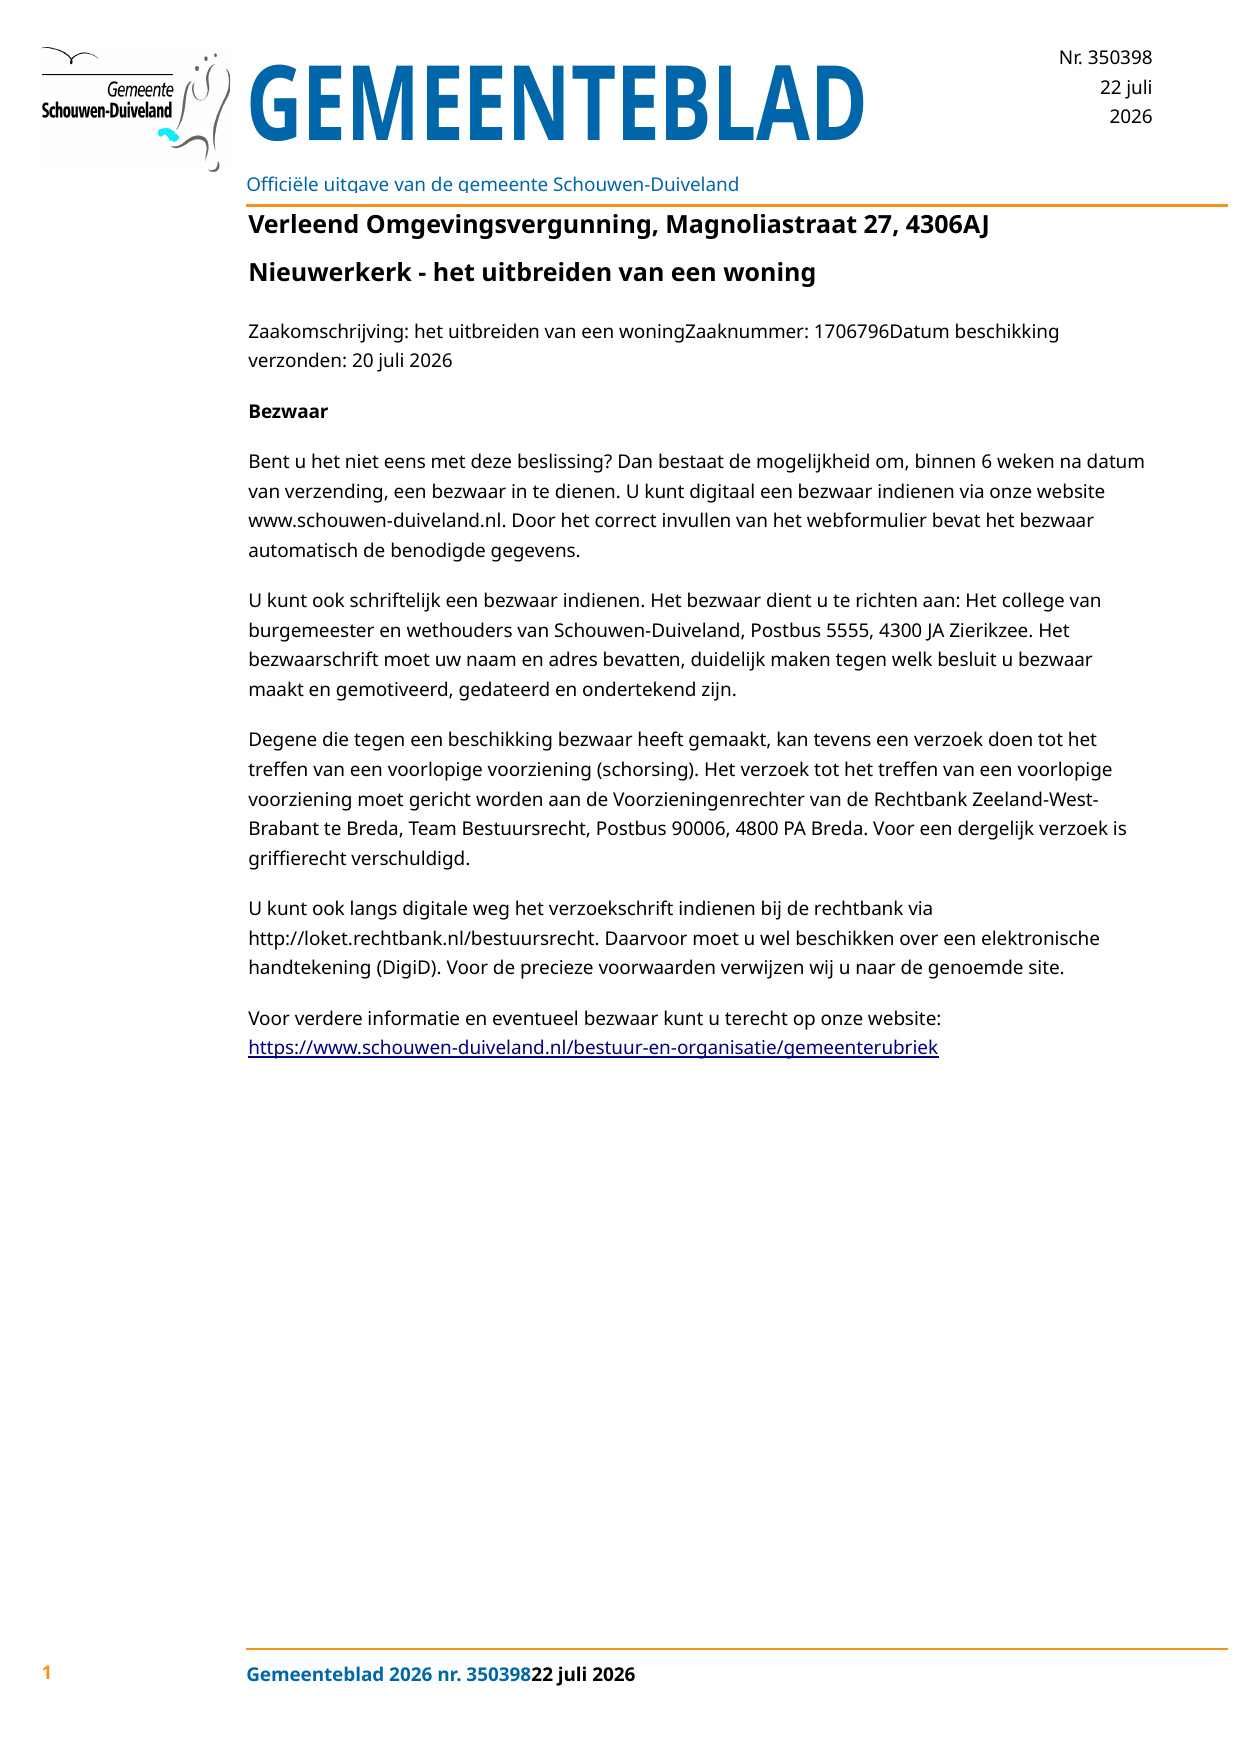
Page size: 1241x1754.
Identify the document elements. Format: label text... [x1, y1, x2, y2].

text Bent u het niet eens met deze beslissing? Dan bestaat de mogelijkheid om, binnen 6 weken na datum van verzending, een bezwaar in te dienen. U kunt digitaal een bezwaar indienen via onze website www.schouwen-duiveland.nl. Door het correct invullen van het webformulier bevat het bezwaar automatisch de benodigde gegevens. [248, 448, 1152, 563]
text Bezwaar [248, 398, 1152, 424]
text Degene die tegen een beschikking bezwaar heeft gemaakt, kan tevens een verzoek doen tot het treffen van een voorlopige voorziening (schorsing). Het verzoek tot het treffen van een voorlopige voorziening moet gericht worden aan de Voorzieningenrechter van de Rechtbank Zeeland-West-Brabant te Breda, Team Bestuursrecht, Postbus 90006, 4800 PA Breda. Voor een dergelijk verzoek is griffierecht verschuldigd. [248, 727, 1152, 871]
text Zaakomschrijving: het uitbreiden van een woningZaaknummer: 1706796Datum beschikking verzonden: 20 juli 2026 [248, 318, 1152, 373]
text U kunt ook schriftelijk een bezwaar indienen. Het bezwaar dient u te richten aan: Het college van burgemeester en wethouders van Schouwen-Duiveland, Postbus 5555, 4300 JA Zierikzee. Het bezwaarschrift moet uw naam en adres bevatten, duidelijk maken tegen welk besluit u bezwaar maakt en gemotiveerd, gedateerd en ondertekend zijn. [248, 587, 1152, 702]
text Voor verdere informatie en eventueel bezwaar kunt u terecht op onze website: https://www.schouwen-duiveland.nl/bestuur-en-organisatie/gemeenterubriek [248, 1005, 1152, 1060]
text Verleend Omgevingsvergunning, Magnoliastraat 27, 4306AJ Nieuwerkerk - het uitbreiden van een woning [248, 207, 1152, 288]
text U kunt ook langs digitale weg het verzoekschrift indienen bij de rechtbank via http://loket.rechtbank.nl/bestuursrecht. Daarvoor moet u wel beschikken over een elektronische handtekening (DigiD). Voor de precieze voorwaarden verwijzen wij u naar de genoemde site. [248, 895, 1152, 980]
picture [41, 47, 231, 172]
